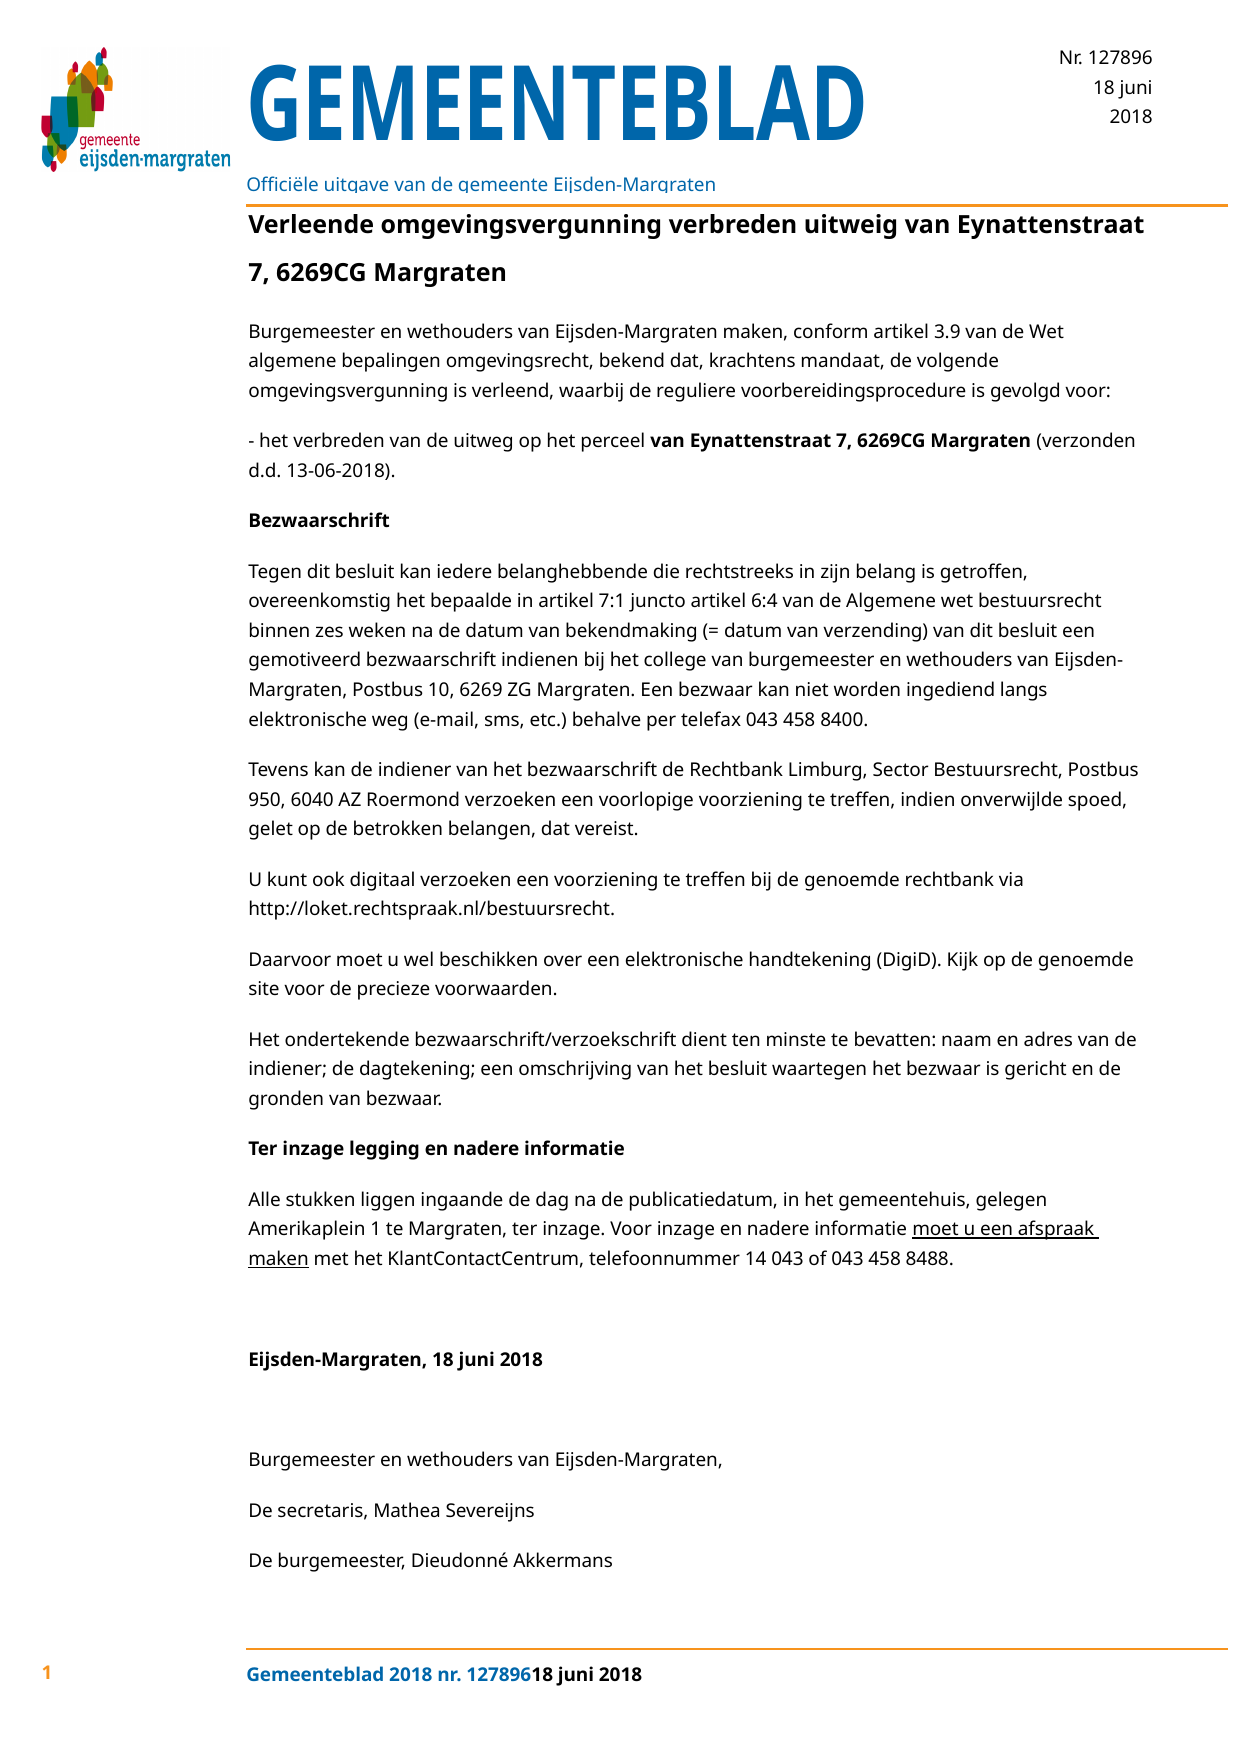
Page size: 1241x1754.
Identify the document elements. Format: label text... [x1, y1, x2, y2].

text U kunt ook digitaal verzoeken een voorziening te treffen bij de genoemde rechtbank via http://loket.rechtspraak.nl/bestuursrecht. [248, 866, 1152, 921]
text Tegen dit besluit kan iedere belanghebbende die rechtstreeks in zijn belang is getroffen, overeenkomstig het bepaalde in artikel 7:1 juncto artikel 6:4 van de Algemene wet bestuursrecht binnen zes weken na de datum van bekendmaking (= datum van verzending) van dit besluit een gemotiveerd bezwaarschrift indienen bij het college van burgemeester en wethouders van Eijsden-Margraten, Postbus 10, 6269 ZG Margraten. Een bezwaar kan niet worden ingediend langs elektronische weg (e-mail, sms, etc.) behalve per telefax 043 458 8400. [248, 558, 1152, 732]
text Tevens kan de indiener van het bezwaarschrift de Rechtbank Limburg, Sector Bestuursrecht, Postbus 950, 6040 AZ Roermond verzoeken een voorlopige voorziening te treffen, indien onverwijlde spoed, gelet op de betrokken belangen, dat vereist. [248, 756, 1152, 841]
text Het ondertekende bezwaarschrift/verzoekschrift dient ten minste te bevatten: naam en adres van de indiener; de dagtekening; een omschrijving van het besluit waartegen het bezwaar is gericht en de gronden van bezwaar. [248, 1026, 1152, 1111]
text De burgemeester, Dieudonné Akkermans [248, 1547, 1152, 1573]
text Burgemeester en wethouders van Eijsden-Margraten maken, conform artikel 3.9 van de Wet algemene bepalingen omgevingsrecht, bekend dat, krachtens mandaat, de volgende omgevingsvergunning is verleend, waarbij de reguliere voorbereidingsprocedure is gevolgd voor: [248, 318, 1152, 403]
text De secretaris, Mathea Severeijns [248, 1497, 1152, 1523]
text Bezwaarschrift [248, 507, 1152, 533]
text Verleende omgevingsvergunning verbreden uitweig van Eynattenstraat 7, 6269CG Margraten [248, 207, 1152, 288]
text - het verbreden van de uitweg op het perceel van Eynattenstraat 7, 6269CG Margraten (verzonden d.d. 13-06-2018). [248, 427, 1152, 483]
text Alle stukken liggen ingaande de dag na de publicatiedatum, in het gemeentehuis, gelegen Amerikaplein 1 te Margraten, ter inzage. Voor inzage en nadere informatie moet u een afspraak maken met het KlantContactCentrum, telefoonnummer 14 043 of 043 458 8488. [248, 1186, 1152, 1271]
picture [41, 47, 231, 172]
text Daarvoor moet u wel beschikken over een elektronische handtekening (DigiD). Kijk op de genoemde site voor de precieze voorwaarden. [248, 946, 1152, 1001]
text Ter inzage legging en nadere informatie [248, 1135, 1152, 1161]
text Eijsden-Margraten, 18 juni 2018 [248, 1346, 1152, 1372]
text Burgemeester en wethouders van Eijsden-Margraten, [248, 1447, 1152, 1472]
